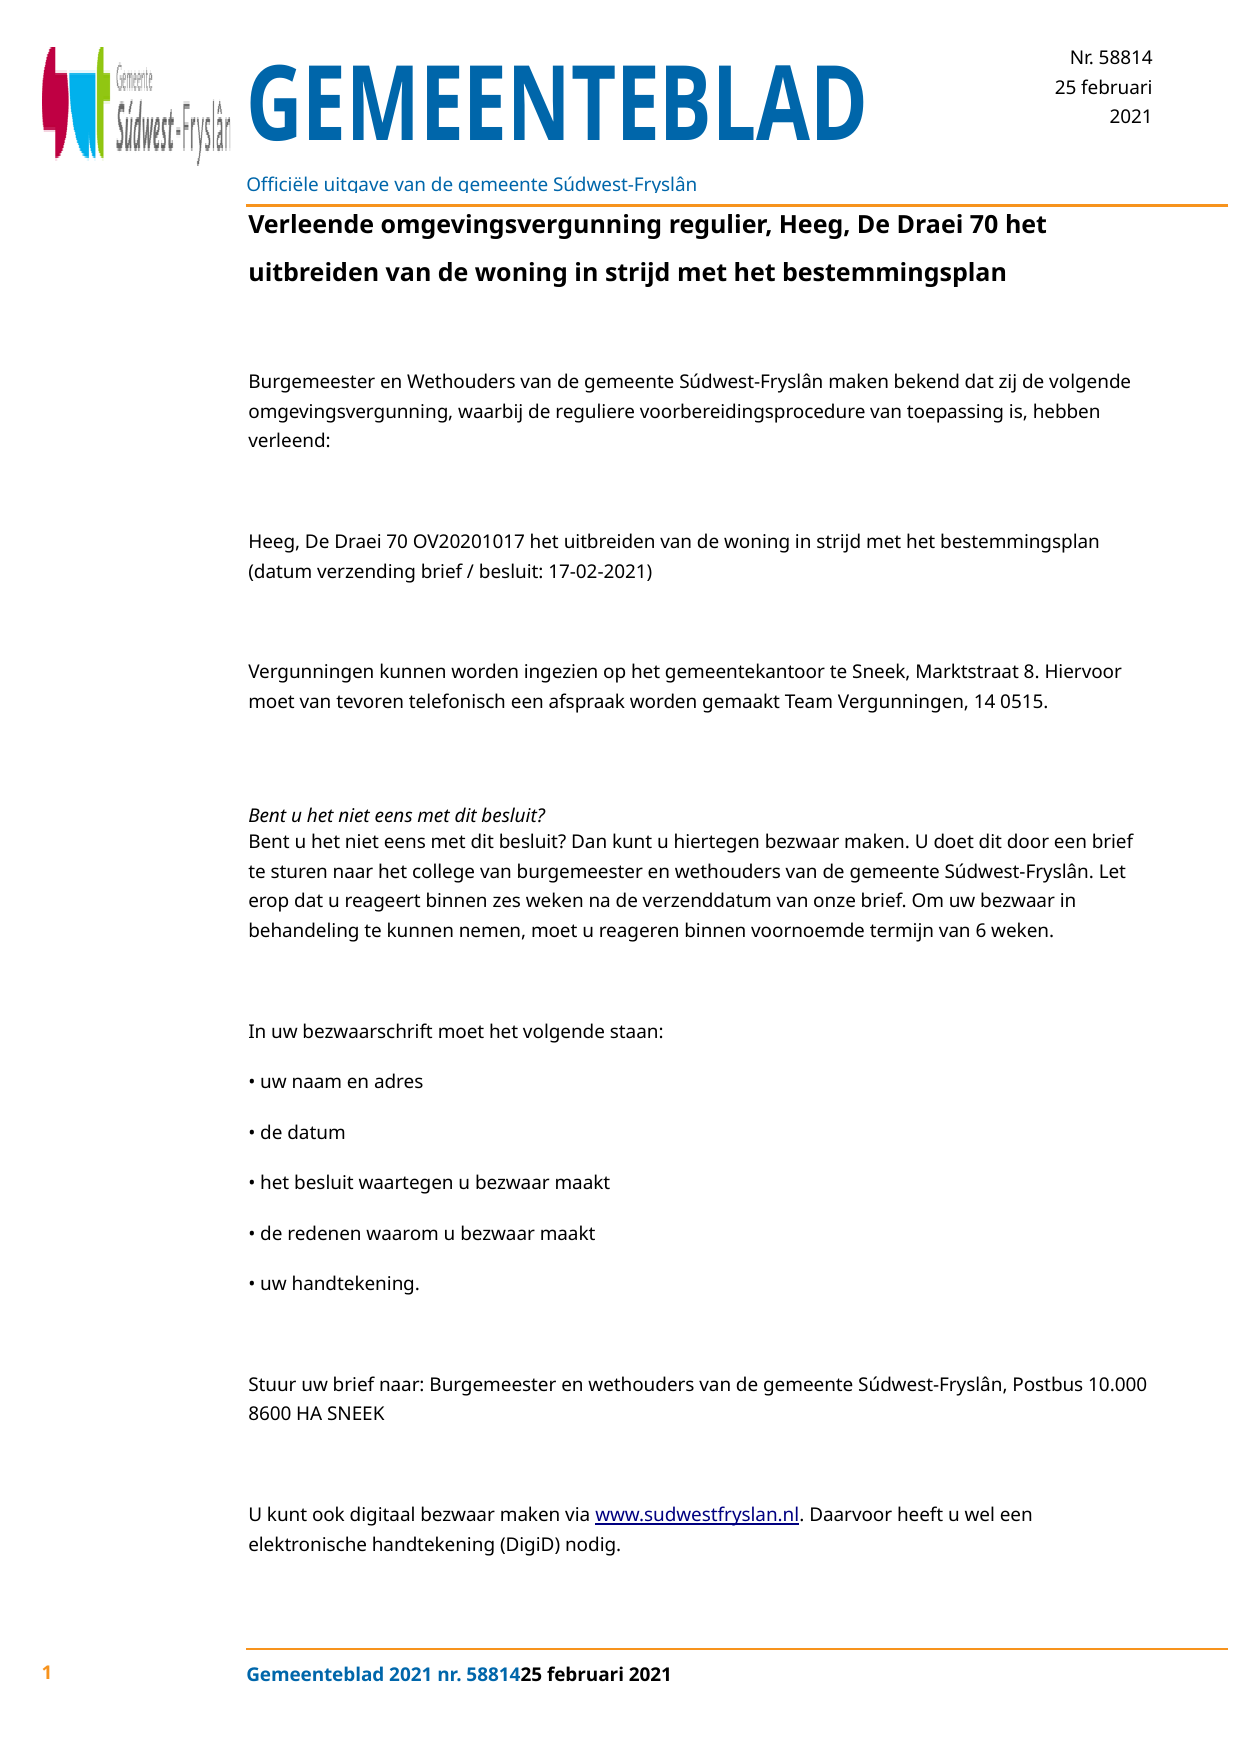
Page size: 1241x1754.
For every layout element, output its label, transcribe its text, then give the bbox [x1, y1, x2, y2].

text Bent u het niet eens met dit besluit? [248, 803, 1152, 828]
text Burgemeester en Wethouders van de gemeente Súdwest-Fryslân maken bekend dat zij de volgende omgevingsvergunning, waarbij de reguliere voorbereidingsprocedure van toepassing is, hebben verleend: [248, 368, 1152, 453]
text Verleende omgevingsvergunning regulier, Heeg, De Draei 70 het uitbreiden van de woning in strijd met het bestemmingsplan [248, 207, 1152, 288]
text • uw naam en adres [248, 1068, 1152, 1094]
text U kunt ook digitaal bezwaar maken via www.sudwestfryslan.nl. Daarvoor heeft u wel een elektronische handtekening (DigiD) nodig. [248, 1501, 1152, 1557]
text • de datum [248, 1119, 1152, 1144]
text • het besluit waartegen u bezwaar maakt [248, 1169, 1152, 1195]
text Heeg, De Draei 70 OV20201017 het uitbreiden van de woning in strijd met het bestemmingsplan (datum verzending brief / besluit: 17-02-2021) [248, 528, 1152, 584]
text In uw bezwaarschrift moet het volgende staan: [248, 1018, 1152, 1044]
text Stuur uw brief naar: Burgemeester en wethouders van de gemeente Súdwest-Fryslân, Postbus 10.000 8600 HA SNEEK [248, 1371, 1152, 1426]
text • de redenen waarom u bezwaar maakt [248, 1220, 1152, 1245]
picture [41, 47, 231, 172]
text Vergunningen kunnen worden ingezien op het gemeentekantoor te Sneek, Marktstraat 8. Hiervoor moet van tevoren telefonisch een afspraak worden gemaakt Team Vergunningen, 14 0515. [248, 659, 1152, 714]
text Bent u het niet eens met dit besluit? Dan kunt u hiertegen bezwaar maken. U doet dit door een brief te sturen naar het college van burgemeester en wethouders van de gemeente Súdwest-Fryslân. Let erop dat u reageert binnen zes weken na de verzenddatum van onze brief. Om uw bezwaar in behandeling te kunnen nemen, moet u reageren binnen voornoemde termijn van 6 weken. [248, 828, 1152, 943]
text • uw handtekening. [248, 1270, 1152, 1296]
